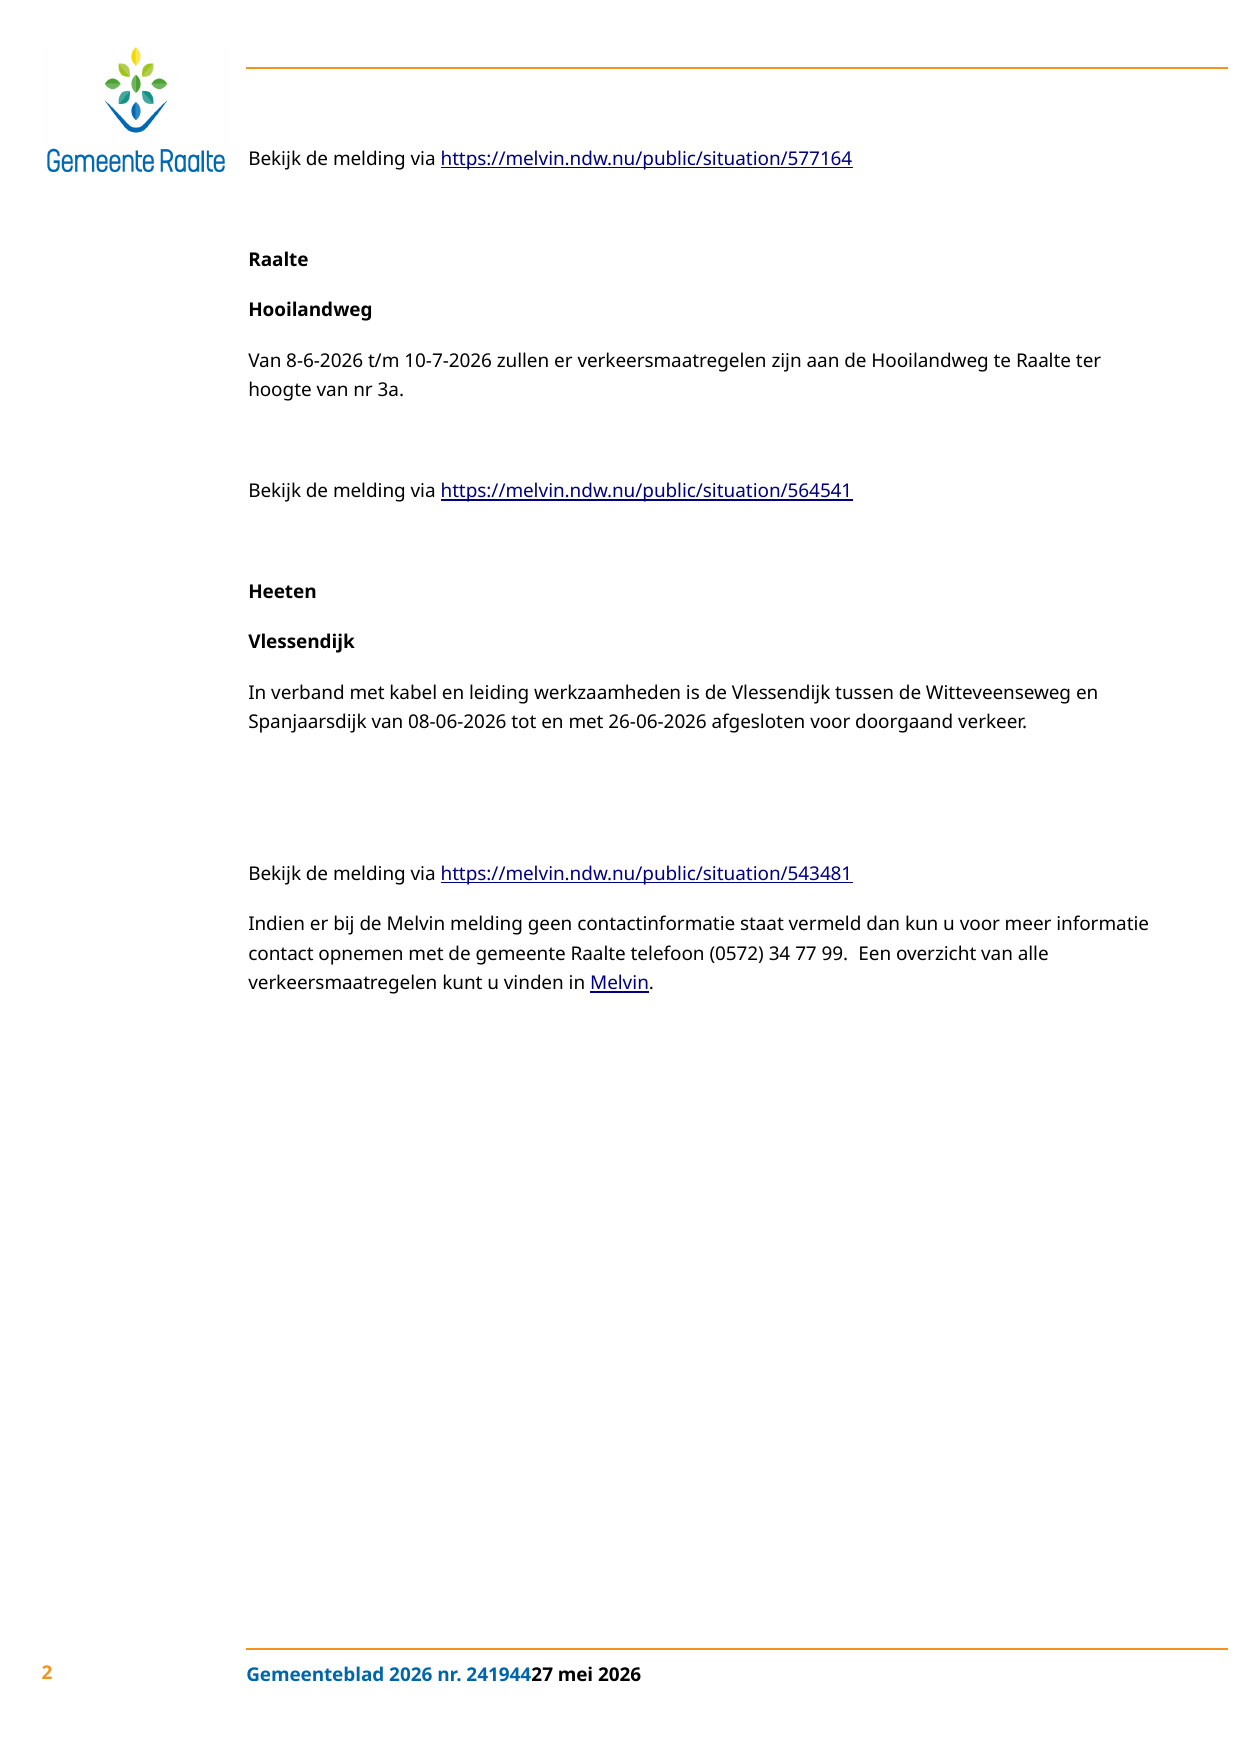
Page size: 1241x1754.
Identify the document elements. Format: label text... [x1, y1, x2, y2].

text Heeten [248, 578, 1152, 604]
text Bekijk de melding via https://melvin.ndw.nu/public/situation/564541 [248, 477, 1152, 503]
text Indien er bij de Melvin melding geen contactinformatie staat vermeld dan kun u voor meer informatie contact opnemen met de gemeente Raalte telefoon (0572) 34 77 99. Een overzicht van alle verkeersmaatregelen kunt u vinden in Melvin. [248, 910, 1152, 995]
text Bekijk de melding via https://melvin.ndw.nu/public/situation/543481 [248, 860, 1152, 886]
text Hooilandweg [248, 296, 1152, 322]
text Van 8-6-2026 t/m 10-7-2026 zullen er verkeersmaatregelen zijn aan de Hooilandweg te Raalte ter hoogte van nr 3a. [248, 347, 1152, 402]
picture [41, 47, 231, 172]
text Bekijk de melding via https://melvin.ndw.nu/public/situation/577164 [248, 145, 1152, 171]
text Vlessendijk [248, 628, 1152, 654]
text Raalte [248, 246, 1152, 272]
text In verband met kabel en leiding werkzaamheden is de Vlessendijk tussen de Witteveenseweg en Spanjaarsdijk van 08-06-2026 tot en met 26-06-2026 afgesloten voor doorgaand verkeer. [248, 679, 1152, 734]
